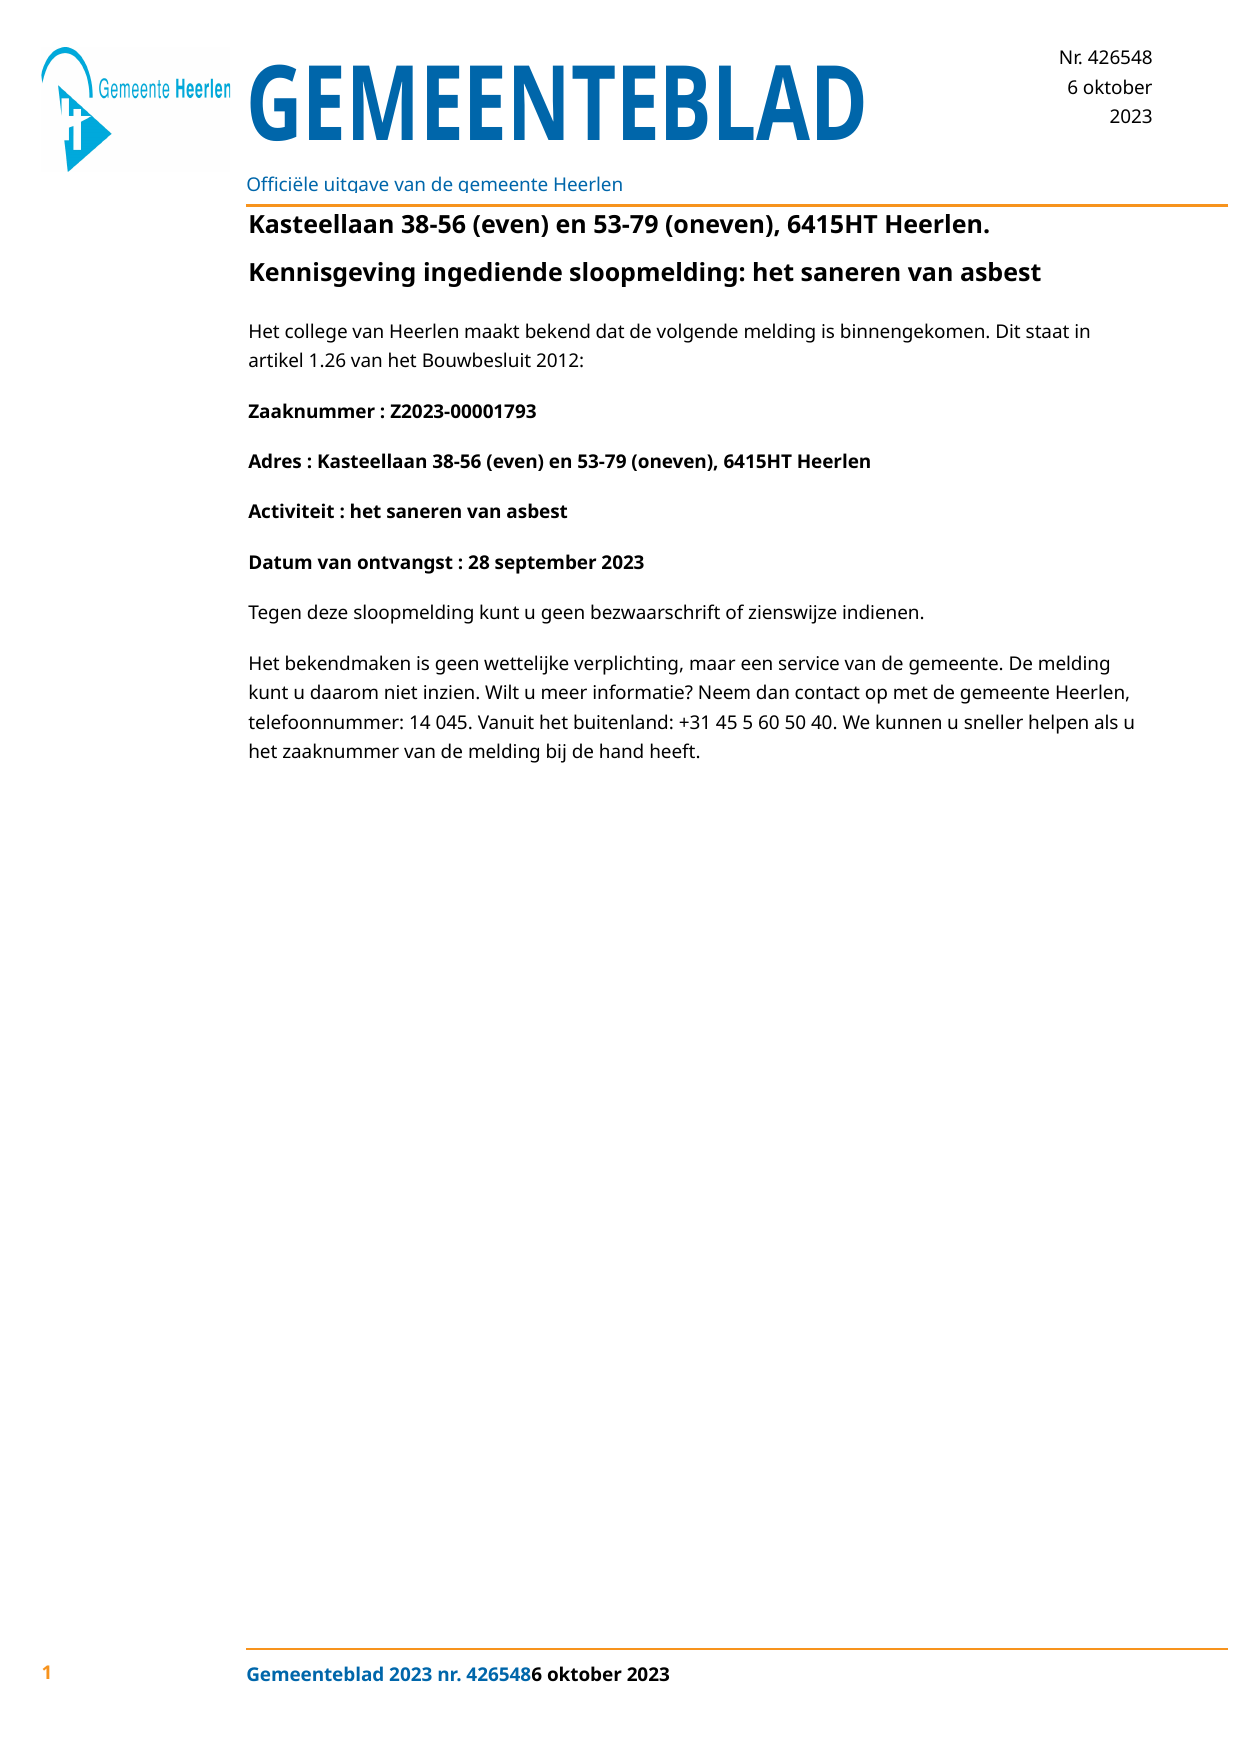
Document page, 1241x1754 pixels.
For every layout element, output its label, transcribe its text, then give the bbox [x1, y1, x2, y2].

text Het bekendmaken is geen wettelijke verplichting, maar een service van de gemeente. De melding kunt u daarom niet inzien. Wilt u meer informatie? Neem dan contact op met de gemeente Heerlen, telefoonnummer: 14 045. Vanuit het buitenland: +31 45 5 60 50 40. We kunnen u sneller helpen als u het zaaknummer van de melding bij de hand heeft. [248, 650, 1152, 764]
picture [41, 47, 231, 172]
picture [41, 47, 59, 70]
text Zaaknummer : Z2023-00001793 [248, 398, 1152, 424]
text Adres : Kasteellaan 38-56 (even) en 53-79 (oneven), 6415HT Heerlen [248, 448, 1152, 474]
text Kasteellaan 38-56 (even) en 53-79 (oneven), 6415HT Heerlen. Kennisgeving ingediende sloopmelding: het saneren van asbest [248, 207, 1152, 288]
text Het college van Heerlen maakt bekend dat de volgende melding is binnengekomen. Dit staat in artikel 1.26 van het Bouwbesluit 2012: [248, 318, 1152, 373]
text Tegen deze sloopmelding kunt u geen bezwaarschrift of zienswijze indienen. [248, 599, 1152, 625]
text Activiteit : het saneren van asbest [248, 499, 1152, 524]
text Datum van ontvangst : 28 september 2023 [248, 549, 1152, 575]
